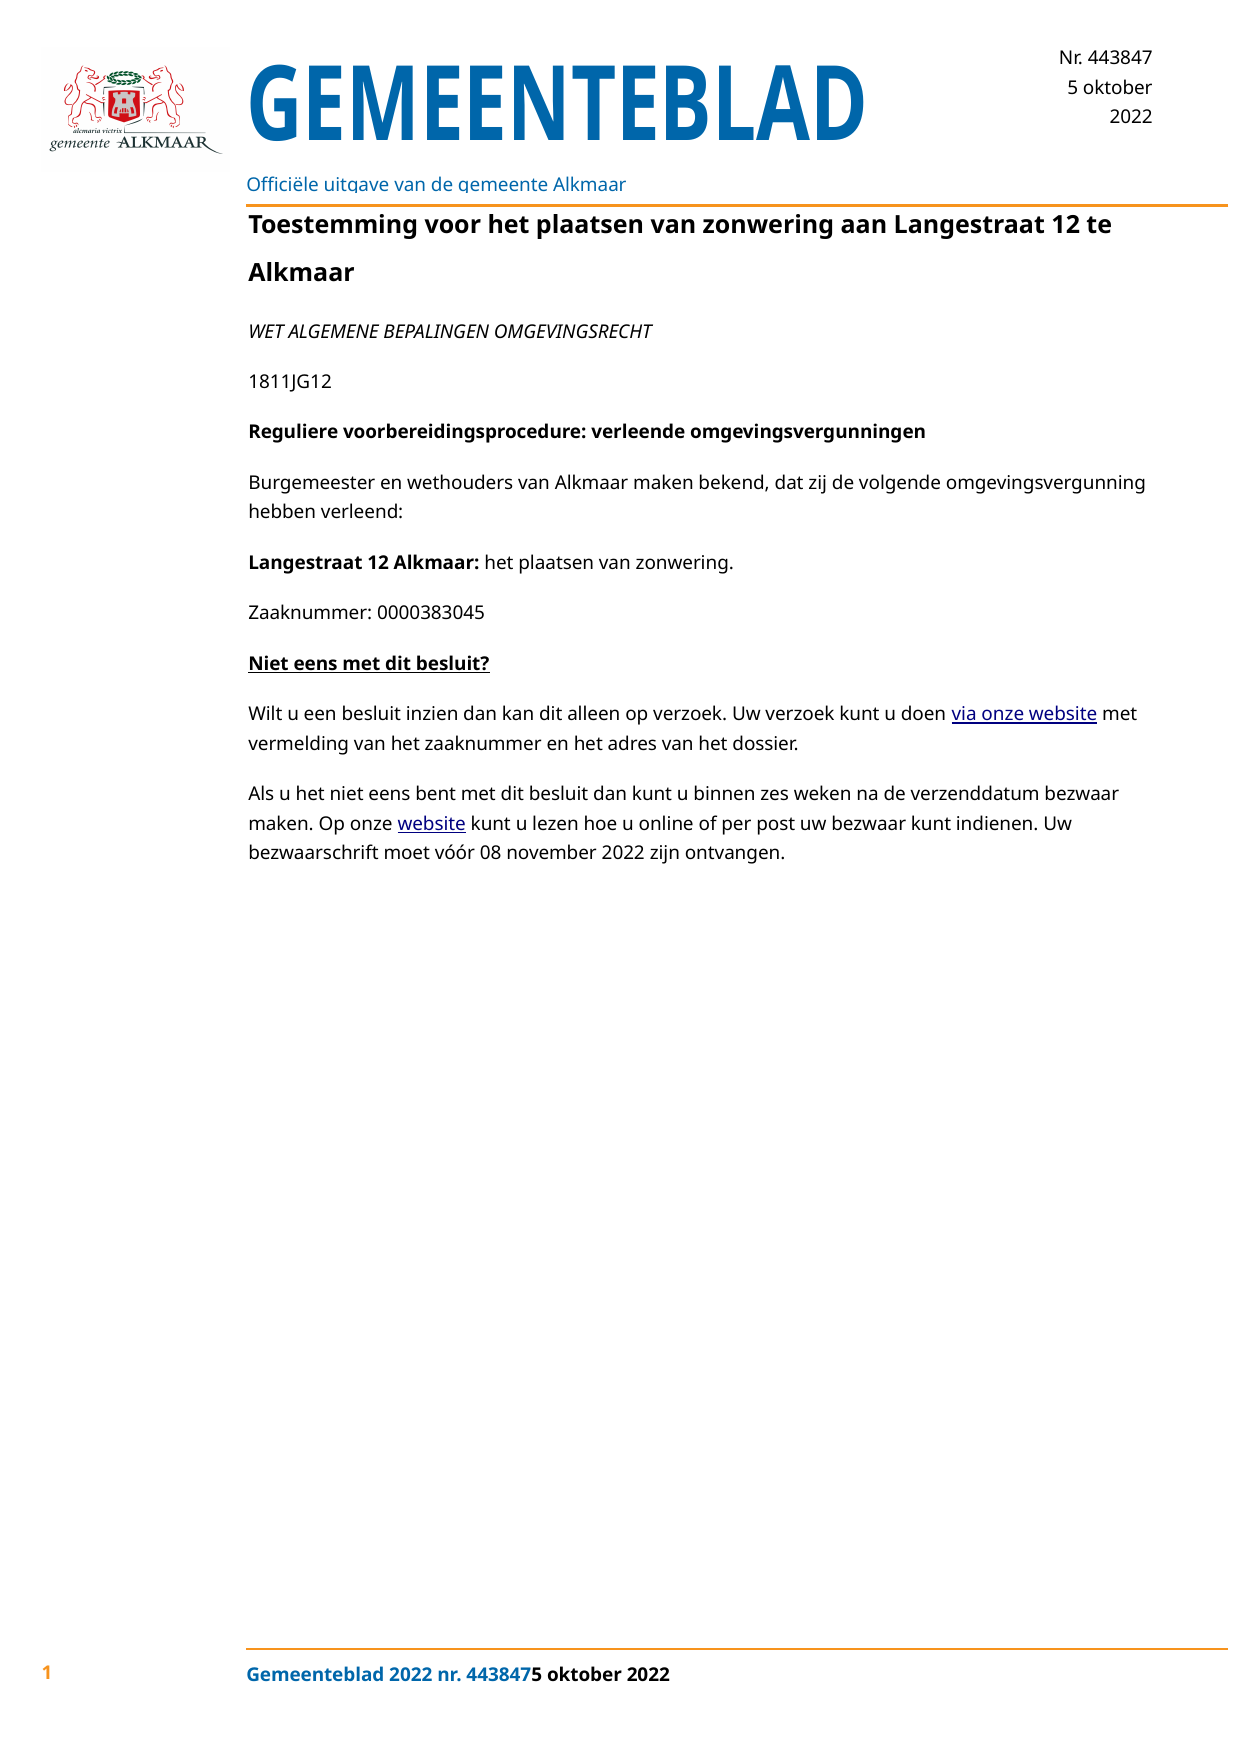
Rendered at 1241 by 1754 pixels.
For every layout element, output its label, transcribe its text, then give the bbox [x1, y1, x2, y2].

text Als u het niet eens bent met dit besluit dan kunt u binnen zes weken na de verzenddatum bezwaar maken. Op onze website kunt u lezen hoe u online of per post uw bezwaar kunt indienen. Uw bezwaarschrift moet vóór 08 november 2022 zijn ontvangen. [248, 780, 1152, 865]
picture [41, 47, 231, 172]
text WET ALGEMENE BEPALINGEN OMGEVINGSRECHT [248, 318, 1152, 344]
text Wilt u een besluit inzien dan kan dit alleen op verzoek. Uw verzoek kunt u doen via onze website met vermelding van het zaaknummer en het adres van het dossier. [248, 700, 1152, 756]
text Reguliere voorbereidingsprocedure: verleende omgevingsvergunningen [248, 419, 1152, 444]
text Zaaknummer: 0000383045 [248, 599, 1152, 625]
text Burgemeester en wethouders van Alkmaar maken bekend, dat zij de volgende omgevingsvergunning hebben verleend: [248, 469, 1152, 524]
text 1811JG12 [248, 368, 1152, 394]
text Toestemming voor het plaatsen van zonwering aan Langestraat 12 te Alkmaar [248, 207, 1152, 288]
text Langestraat 12 Alkmaar: het plaatsen van zonwering. [248, 549, 1152, 575]
text Niet eens met dit besluit? [248, 650, 1152, 676]
